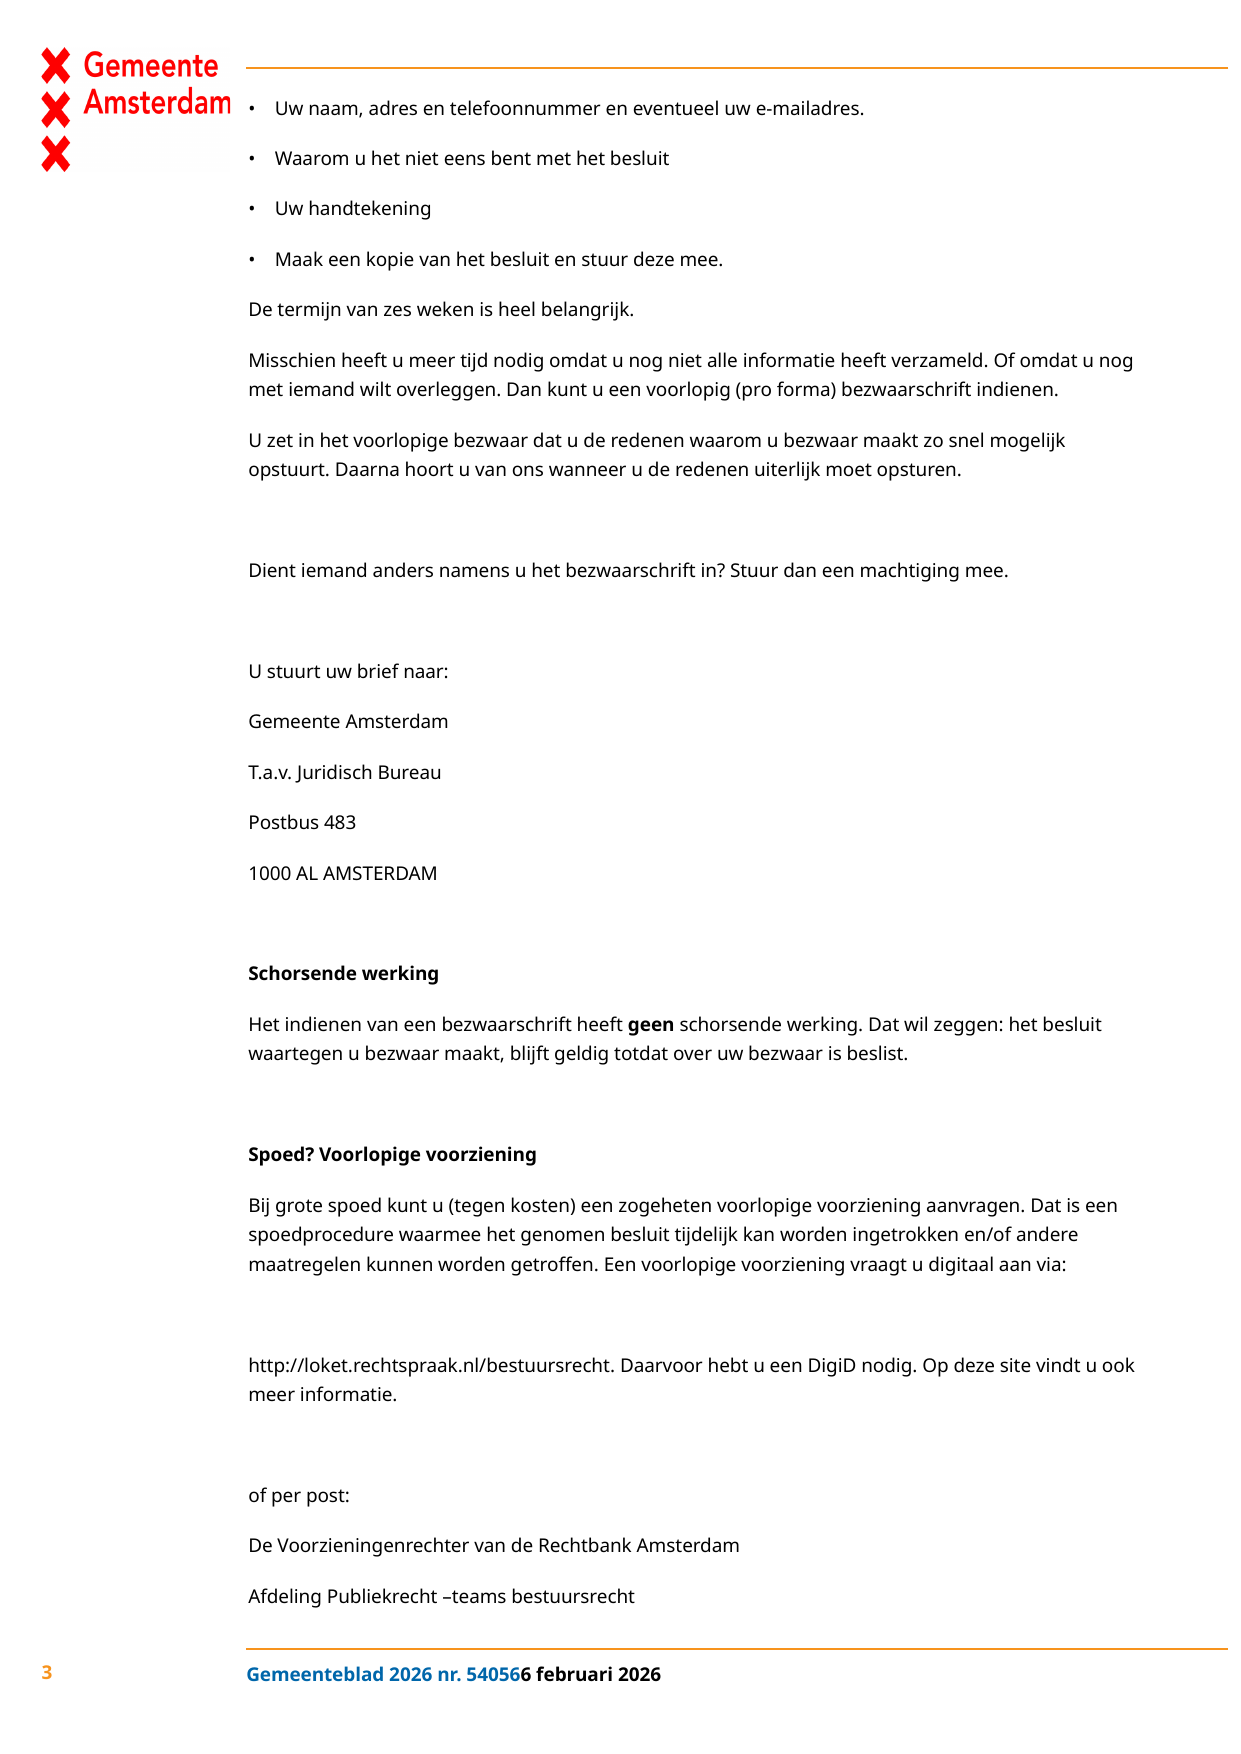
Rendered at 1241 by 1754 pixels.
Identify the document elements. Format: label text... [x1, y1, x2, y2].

text Dient iemand anders namens u het bezwaarschrift in? Stuur dan een machtiging mee. [248, 557, 1152, 583]
text T.a.v. Juridisch Bureau [248, 759, 1152, 785]
text Bij grote spoed kunt u (tegen kosten) een zogeheten voorlopige voorziening aanvragen. Dat is een spoedprocedure waarmee het genomen besluit tijdelijk kan worden ingetrokken en/of andere maatregelen kunnen worden getroffen. Een voorlopige voorziening vraagt u digitaal aan via: [248, 1192, 1152, 1277]
text • Uw handtekening [248, 196, 1152, 221]
text • Maak een kopie van het besluit en stuur deze mee. [248, 246, 1152, 272]
text De termijn van zes weken is heel belangrijk. [248, 296, 1152, 322]
text De Voorzieningenrechter van de Rechtbank Amsterdam [248, 1533, 1152, 1558]
text • Waarom u het niet eens bent met het besluit [248, 145, 1152, 171]
text Het indienen van een bezwaarschrift heeft geen schorsende werking. Dat wil zeggen: het besluit waartegen u bezwaar maakt, blijft geldig totdat over uw bezwaar is beslist. [248, 1011, 1152, 1066]
text Spoed? Voorlopige voorziening [248, 1141, 1152, 1167]
text Afdeling Publiekrecht –teams bestuursrecht [248, 1583, 1152, 1609]
text U zet in het voorlopige bezwaar dat u de redenen waarom u bezwaar maakt zo snel mogelijk opstuurt. Daarna hoort u van ons wanneer u de redenen uiterlijk moet opsturen. [248, 427, 1152, 482]
text Postbus 483 [248, 809, 1152, 835]
text Schorsende werking [248, 961, 1152, 986]
text 1000 AL AMSTERDAM [248, 860, 1152, 886]
text Gemeente Amsterdam [248, 708, 1152, 734]
text U stuurt uw brief naar: [248, 658, 1152, 684]
text of per post: [248, 1482, 1152, 1508]
picture [41, 47, 231, 172]
text http://loket.rechtspraak.nl/bestuursrecht. Daarvoor hebt u een DigiD nodig. Op deze site vindt u ook meer informatie. [248, 1352, 1152, 1407]
text Misschien heeft u meer tijd nodig omdat u nog niet alle informatie heeft verzameld. Of omdat u nog met iemand wilt overleggen. Dan kunt u een voorlopig (pro forma) bezwaarschrift indienen. [248, 347, 1152, 402]
text • Uw naam, adres en telefoonnummer en eventueel uw e-mailadres. [248, 95, 1152, 121]
